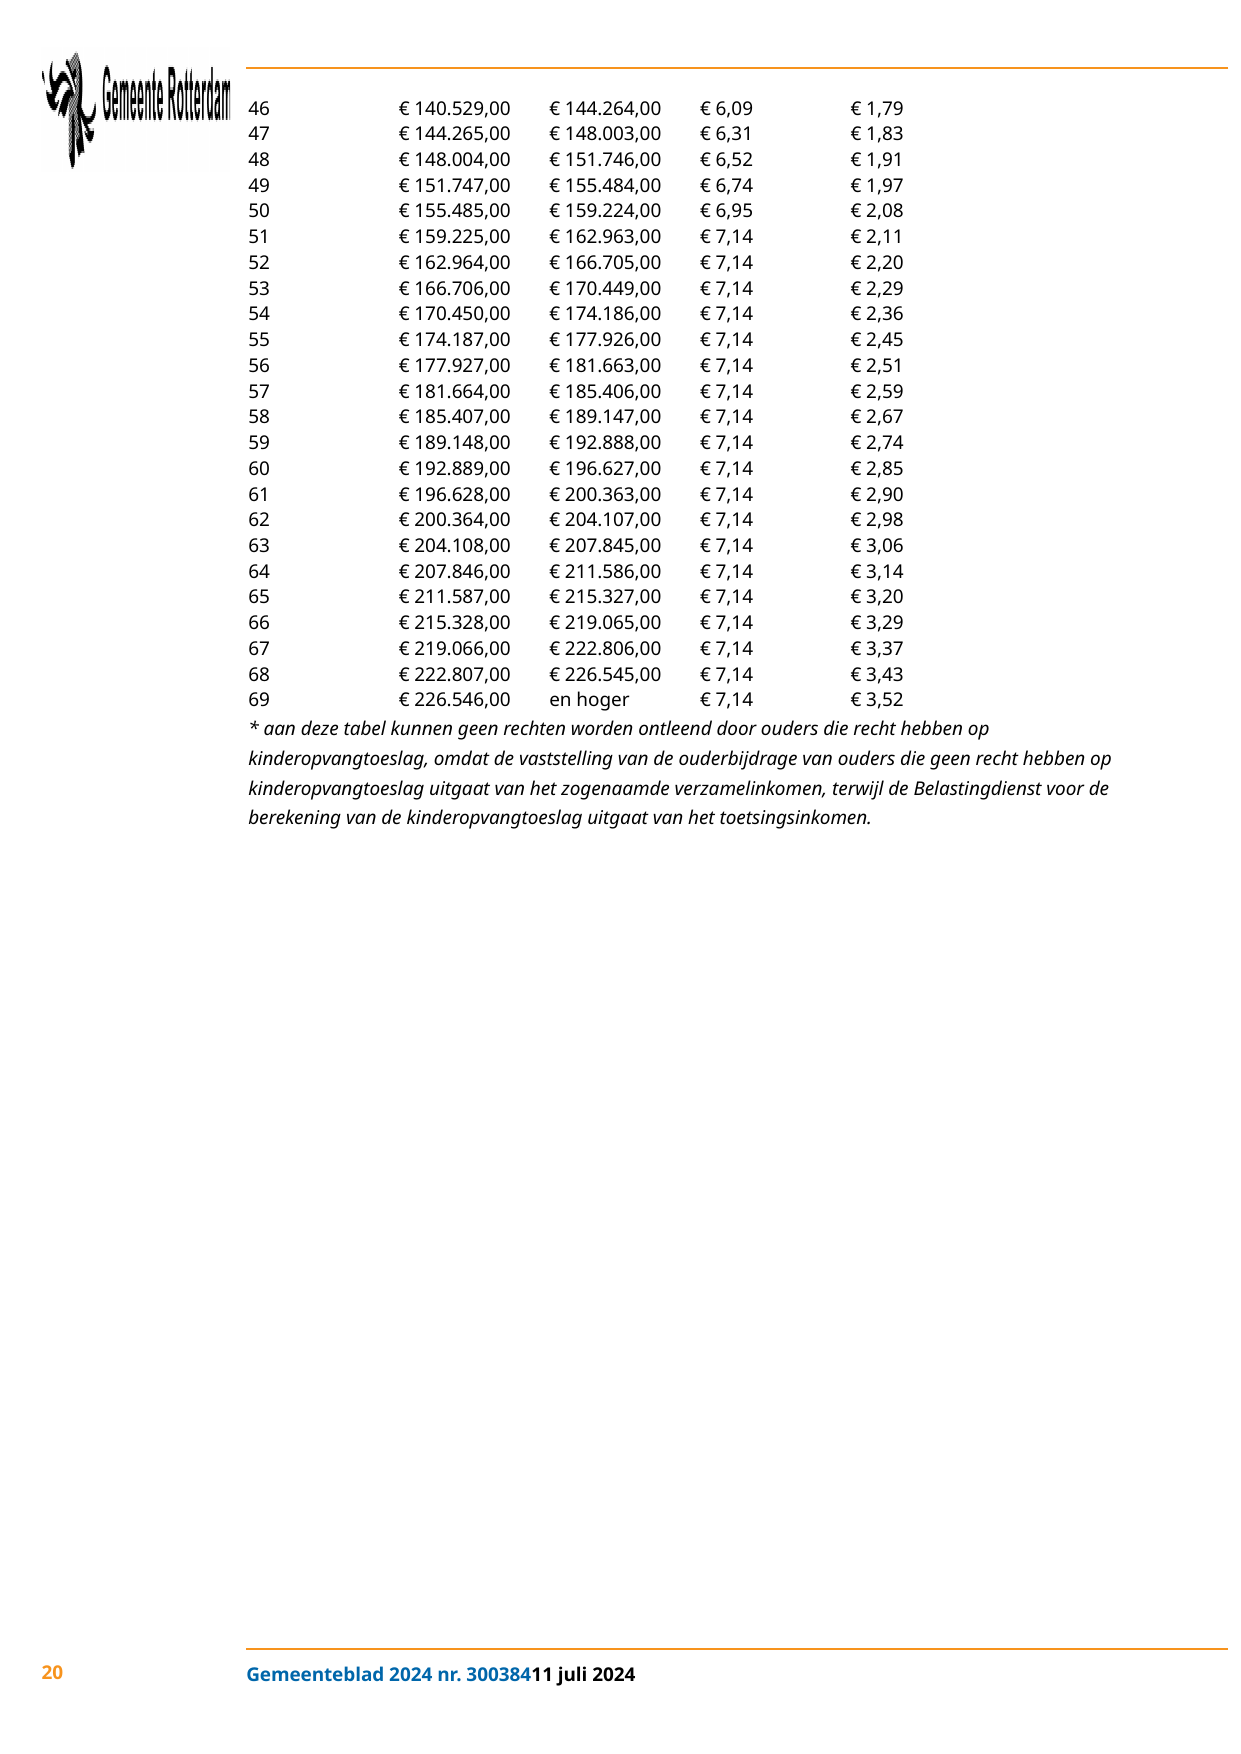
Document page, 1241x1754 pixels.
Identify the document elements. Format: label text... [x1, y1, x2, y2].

table_cell en hoger [549, 687, 700, 712]
table_cell [1001, 532, 1152, 558]
table_cell € 177.927,00 [399, 352, 549, 378]
table_cell 54 [248, 301, 398, 326]
table_cell [1001, 481, 1152, 506]
table_cell [1001, 352, 1152, 378]
text * aan deze tabel kunnen geen rechten worden ontleend door ouders die recht hebben op kinderopvangtoeslag, omdat de vaststelling van de ouderbijdrage van ouders die geen recht hebben op kinderopvangtoeslag uitgaat van het zogenaamde verzamelinkomen, terwijl de Belastingdienst voor de berekening van de kinderopvangtoeslag uitgaat van het toetsingsinkomen. [248, 716, 1152, 830]
table_cell € 151.746,00 [549, 146, 700, 172]
table_cell € 7,14 [700, 609, 850, 635]
table_cell € 185.406,00 [549, 378, 700, 403]
table_cell [1001, 121, 1152, 146]
table_cell € 1,83 [850, 121, 1001, 146]
table_cell [1001, 404, 1152, 429]
table_cell € 181.663,00 [549, 352, 700, 378]
table_cell € 174.187,00 [399, 326, 549, 352]
table_cell [1001, 146, 1152, 172]
table_cell € 7,14 [700, 661, 850, 687]
table_cell 69 [248, 687, 398, 712]
table_cell € 1,79 [850, 95, 1001, 121]
table_cell € 211.586,00 [549, 558, 700, 584]
table_cell 64 [248, 558, 398, 584]
table_cell 61 [248, 481, 398, 506]
table_cell € 1,97 [850, 172, 1001, 198]
table_cell € 7,14 [700, 326, 850, 352]
table_cell € 155.485,00 [399, 198, 549, 223]
table_cell € 7,14 [700, 404, 850, 429]
table_cell [1001, 95, 1152, 121]
table_cell € 6,74 [700, 172, 850, 198]
table_cell € 3,52 [850, 687, 1001, 712]
table_cell 60 [248, 455, 398, 481]
table_cell € 207.846,00 [399, 558, 549, 584]
table_cell 48 [248, 146, 398, 172]
picture [41, 47, 231, 172]
table_cell € 196.627,00 [549, 455, 700, 481]
table_cell € 140.529,00 [399, 95, 549, 121]
table_cell € 2,45 [850, 326, 1001, 352]
table_cell [1001, 172, 1152, 198]
table_cell € 2,85 [850, 455, 1001, 481]
table_cell € 144.264,00 [549, 95, 700, 121]
table_cell € 7,14 [700, 249, 850, 275]
table_cell € 204.108,00 [399, 532, 549, 558]
table_cell € 2,08 [850, 198, 1001, 223]
table_cell € 7,14 [700, 687, 850, 712]
table_cell € 2,20 [850, 249, 1001, 275]
table_cell € 7,14 [700, 635, 850, 661]
table_cell € 7,14 [700, 532, 850, 558]
table_cell € 219.065,00 [549, 609, 700, 635]
table_cell 59 [248, 429, 398, 455]
table_cell € 2,51 [850, 352, 1001, 378]
table_cell € 2,74 [850, 429, 1001, 455]
table_cell € 192.888,00 [549, 429, 700, 455]
table_cell 57 [248, 378, 398, 403]
table_cell [1001, 584, 1152, 609]
table_cell [1001, 249, 1152, 275]
table_cell € 6,95 [700, 198, 850, 223]
table_cell € 166.705,00 [549, 249, 700, 275]
table_cell € 2,59 [850, 378, 1001, 403]
table_cell 55 [248, 326, 398, 352]
table_cell [1001, 224, 1152, 249]
table_cell 56 [248, 352, 398, 378]
table_cell 52 [248, 249, 398, 275]
table_cell € 2,90 [850, 481, 1001, 506]
table_cell 53 [248, 275, 398, 301]
table_cell € 6,31 [700, 121, 850, 146]
table_cell € 192.889,00 [399, 455, 549, 481]
table_cell [1001, 687, 1152, 712]
table_cell € 226.546,00 [399, 687, 549, 712]
table_cell € 166.706,00 [399, 275, 549, 301]
table_cell € 7,14 [700, 301, 850, 326]
table_cell [1001, 275, 1152, 301]
table_cell [1001, 558, 1152, 584]
table_cell € 211.587,00 [399, 584, 549, 609]
table_cell € 215.328,00 [399, 609, 549, 635]
table_cell € 162.963,00 [549, 224, 700, 249]
table_cell € 6,52 [700, 146, 850, 172]
table_cell 51 [248, 224, 398, 249]
table_cell € 3,14 [850, 558, 1001, 584]
table_cell [1001, 326, 1152, 352]
table_cell € 151.747,00 [399, 172, 549, 198]
table_cell € 2,98 [850, 506, 1001, 532]
table_cell € 226.545,00 [549, 661, 700, 687]
table_cell [1001, 301, 1152, 326]
table_cell € 7,14 [700, 455, 850, 481]
table_cell € 155.484,00 [549, 172, 700, 198]
table_cell 63 [248, 532, 398, 558]
table_cell € 222.807,00 [399, 661, 549, 687]
table_cell € 2,67 [850, 404, 1001, 429]
table_cell € 3,43 [850, 661, 1001, 687]
table_cell € 148.004,00 [399, 146, 549, 172]
table_cell € 222.806,00 [549, 635, 700, 661]
table_cell € 207.845,00 [549, 532, 700, 558]
table_cell € 189.147,00 [549, 404, 700, 429]
table_cell 65 [248, 584, 398, 609]
table_cell € 3,37 [850, 635, 1001, 661]
table_cell € 170.450,00 [399, 301, 549, 326]
table_cell € 170.449,00 [549, 275, 700, 301]
table_cell 68 [248, 661, 398, 687]
table_cell 67 [248, 635, 398, 661]
table_cell € 7,14 [700, 275, 850, 301]
table_cell 50 [248, 198, 398, 223]
table_cell € 159.225,00 [399, 224, 549, 249]
table_cell 49 [248, 172, 398, 198]
table_cell € 200.363,00 [549, 481, 700, 506]
table_cell € 1,91 [850, 146, 1001, 172]
table_cell € 3,06 [850, 532, 1001, 558]
table_cell 47 [248, 121, 398, 146]
table_cell € 2,11 [850, 224, 1001, 249]
table_cell € 185.407,00 [399, 404, 549, 429]
table_cell € 2,29 [850, 275, 1001, 301]
table_cell € 204.107,00 [549, 506, 700, 532]
table_cell 46 [248, 95, 398, 121]
table_cell [1001, 429, 1152, 455]
table_cell € 148.003,00 [549, 121, 700, 146]
table_cell € 7,14 [700, 352, 850, 378]
table_cell € 215.327,00 [549, 584, 700, 609]
table_cell € 6,09 [700, 95, 850, 121]
table_cell € 181.664,00 [399, 378, 549, 403]
table_cell € 162.964,00 [399, 249, 549, 275]
table_cell € 159.224,00 [549, 198, 700, 223]
table_cell € 219.066,00 [399, 635, 549, 661]
table_cell € 3,29 [850, 609, 1001, 635]
table_cell 58 [248, 404, 398, 429]
table_cell € 7,14 [700, 224, 850, 249]
table_cell € 144.265,00 [399, 121, 549, 146]
table_cell € 3,20 [850, 584, 1001, 609]
table_cell 62 [248, 506, 398, 532]
table_cell [1001, 609, 1152, 635]
table_cell € 200.364,00 [399, 506, 549, 532]
table_cell [1001, 506, 1152, 532]
table_cell [1001, 378, 1152, 403]
table_cell € 7,14 [700, 506, 850, 532]
table_cell [1001, 661, 1152, 687]
table_cell [1001, 635, 1152, 661]
table_cell € 7,14 [700, 558, 850, 584]
table_cell [1001, 455, 1152, 481]
table_cell € 7,14 [700, 481, 850, 506]
table_cell [1001, 198, 1152, 223]
table_cell € 196.628,00 [399, 481, 549, 506]
table_cell € 7,14 [700, 378, 850, 403]
table_cell € 7,14 [700, 429, 850, 455]
table_cell 66 [248, 609, 398, 635]
table_cell € 2,36 [850, 301, 1001, 326]
table_cell € 174.186,00 [549, 301, 700, 326]
table_cell € 7,14 [700, 584, 850, 609]
table_cell € 189.148,00 [399, 429, 549, 455]
table_cell € 177.926,00 [549, 326, 700, 352]
